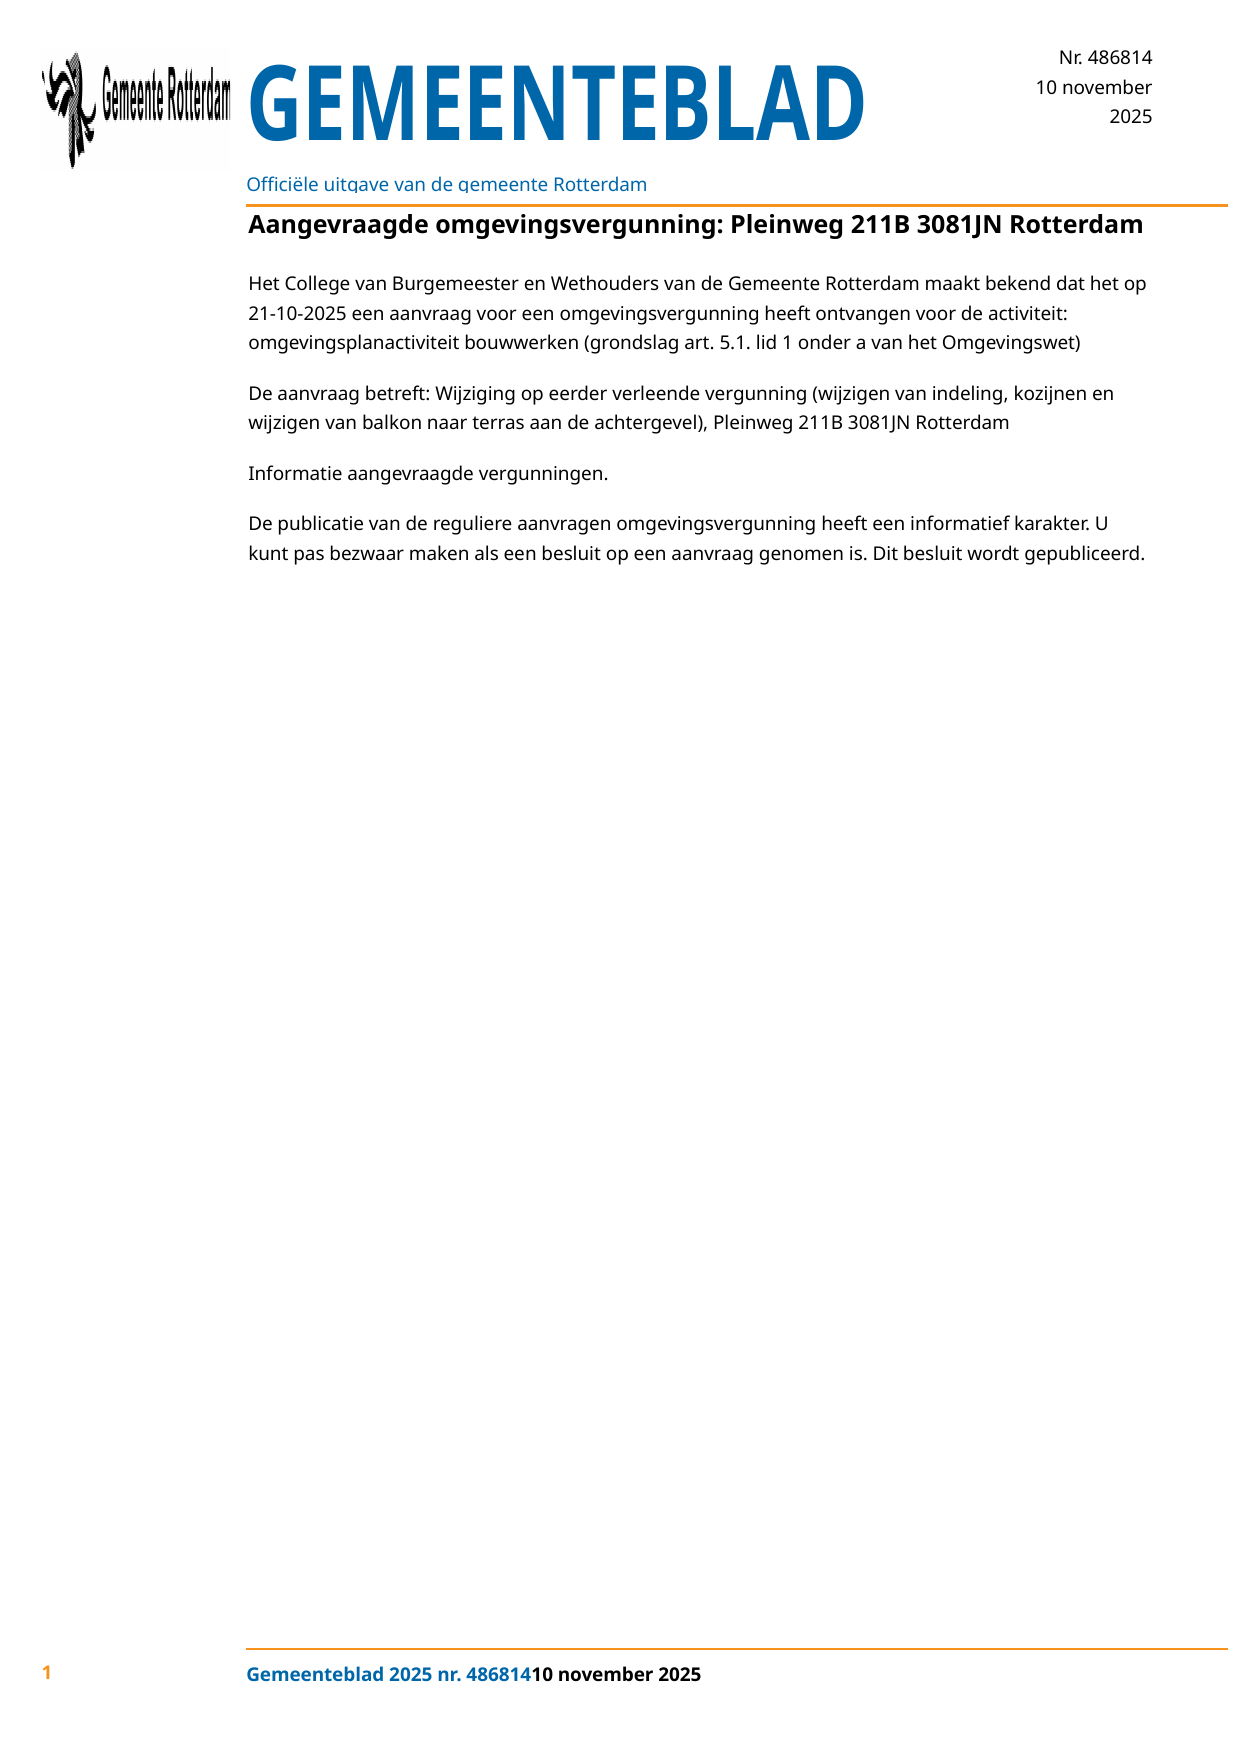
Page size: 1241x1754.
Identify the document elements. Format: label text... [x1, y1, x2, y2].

text Aangevraagde omgevingsvergunning: Pleinweg 211B 3081JN Rotterdam [248, 207, 1152, 241]
text De aanvraag betreft: Wijziging op eerder verleende vergunning (wijzigen van indeling, kozijnen en wijzigen van balkon naar terras aan de achtergevel), Pleinweg 211B 3081JN Rotterdam [248, 380, 1152, 435]
text Informatie aangevraagde vergunningen. [248, 460, 1152, 486]
picture [41, 47, 231, 172]
text De publicatie van de reguliere aanvragen omgevingsvergunning heeft een informatief karakter. U kunt pas bezwaar maken als een besluit op een aanvraag genomen is. Dit besluit wordt gepubliceerd. [248, 510, 1152, 566]
text Het College van Burgemeester en Wethouders van de Gemeente Rotterdam maakt bekend dat het op 21-10-2025 een aanvraag voor een omgevingsvergunning heeft ontvangen voor de activiteit: omgevingsplanactiviteit bouwwerken (grondslag art. 5.1. lid 1 onder a van het Omgevingswet) [248, 270, 1152, 355]
